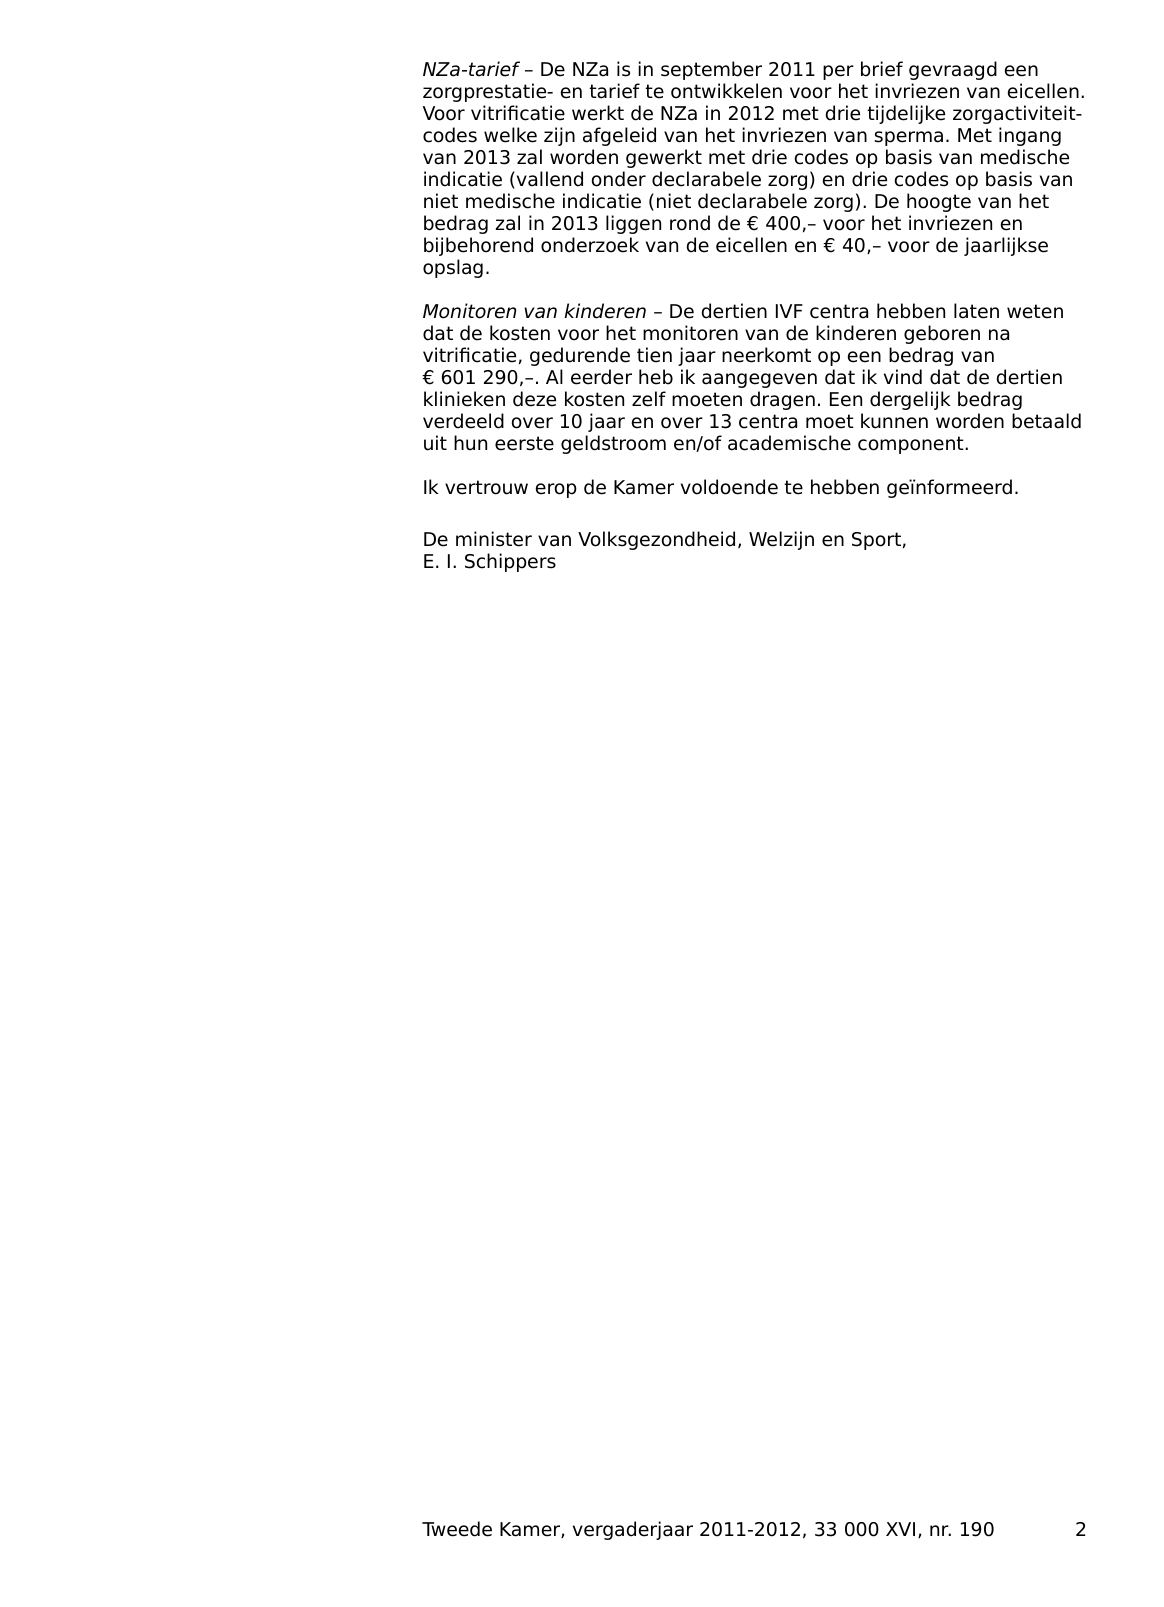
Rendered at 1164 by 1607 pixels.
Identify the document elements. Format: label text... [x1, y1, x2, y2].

text NZa-tarief – De NZa is in september 2011 per brief gevraagd een zorgprestatie- en tarief te ontwikkelen voor het invriezen van eicellen. Voor vitrificatie werkt de NZa in 2012 met drie tijdelijke zorgactiviteit-codes welke zijn afgeleid van het invriezen van sperma. Met ingang van 2013 zal worden gewerkt met drie codes op basis van medische indicatie (vallend onder declarabele zorg) en drie codes op basis van niet medische indicatie (niet declarabele zorg). De hoogte van het bedrag zal in 2013 liggen rond de € 400,– voor het invriezen en bijbehorend onderzoek van de eicellen en € 40,– voor de jaarlijkse opslag. [422, 59, 1087, 279]
text De minister van Volksgezondheid, Welzijn en Sport, E. I. Schippers [422, 529, 1087, 573]
text Monitoren van kinderen – De dertien IVF centra hebben laten weten dat de kosten voor het monitoren van de kinderen geboren na vitrificatie, gedurende tien jaar neerkomt op een bedrag van € 601 290,–. Al eerder heb ik aangegeven dat ik vind dat de dertien klinieken deze kosten zelf moeten dragen. Een dergelijk bedrag verdeeld over 10 jaar en over 13 centra moet kunnen worden betaald uit hun eerste geldstroom en/of academische component. [422, 301, 1087, 455]
text Ik vertrouw erop de Kamer voldoende te hebben geïnformeerd. [422, 477, 1087, 499]
